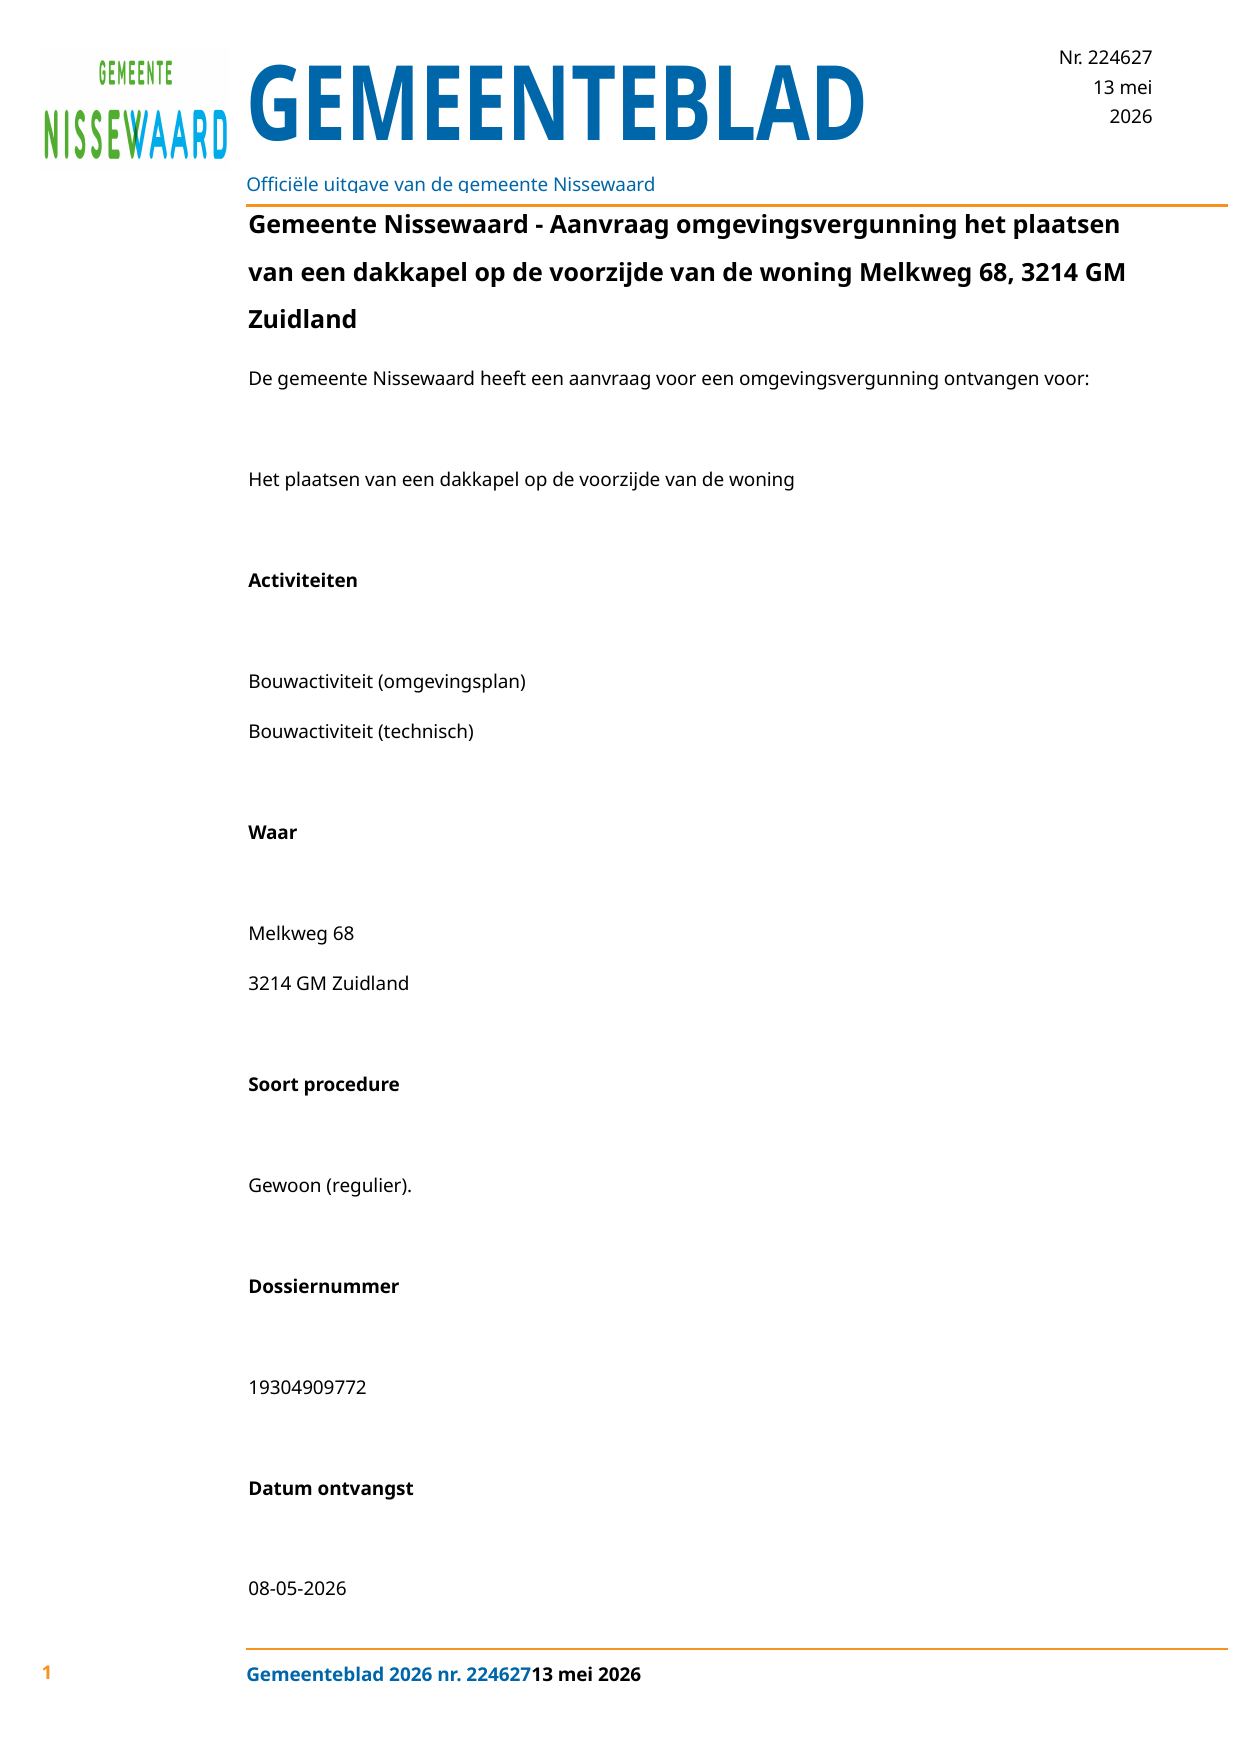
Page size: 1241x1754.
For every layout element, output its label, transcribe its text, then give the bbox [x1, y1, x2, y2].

text Melkweg 68 [248, 920, 1152, 946]
text 19304909772 [248, 1374, 1152, 1399]
text Bouwactiviteit (technisch) [248, 718, 1152, 744]
text Dossiernummer [248, 1273, 1152, 1299]
text Soort procedure [248, 1071, 1152, 1097]
text 3214 GM Zuidland [248, 971, 1152, 996]
text Gewoon (regulier). [248, 1172, 1152, 1198]
text Het plaatsen van een dakkapel op de voorzijde van de woning [248, 466, 1152, 492]
text Datum ontvangst [248, 1475, 1152, 1500]
text Gemeente Nissewaard - Aanvraag omgevingsvergunning het plaatsen van een dakkapel op de voorzijde van de woning Melkweg 68, 3214 GM Zuidland [248, 207, 1152, 336]
text Bouwactiviteit (omgevingsplan) [248, 668, 1152, 694]
text Activiteiten [248, 567, 1152, 593]
text Waar [248, 819, 1152, 845]
text De gemeente Nissewaard heeft een aanvraag voor een omgevingsvergunning ontvangen voor: [248, 366, 1152, 391]
picture [41, 47, 231, 172]
text 08-05-2026 [248, 1576, 1152, 1601]
